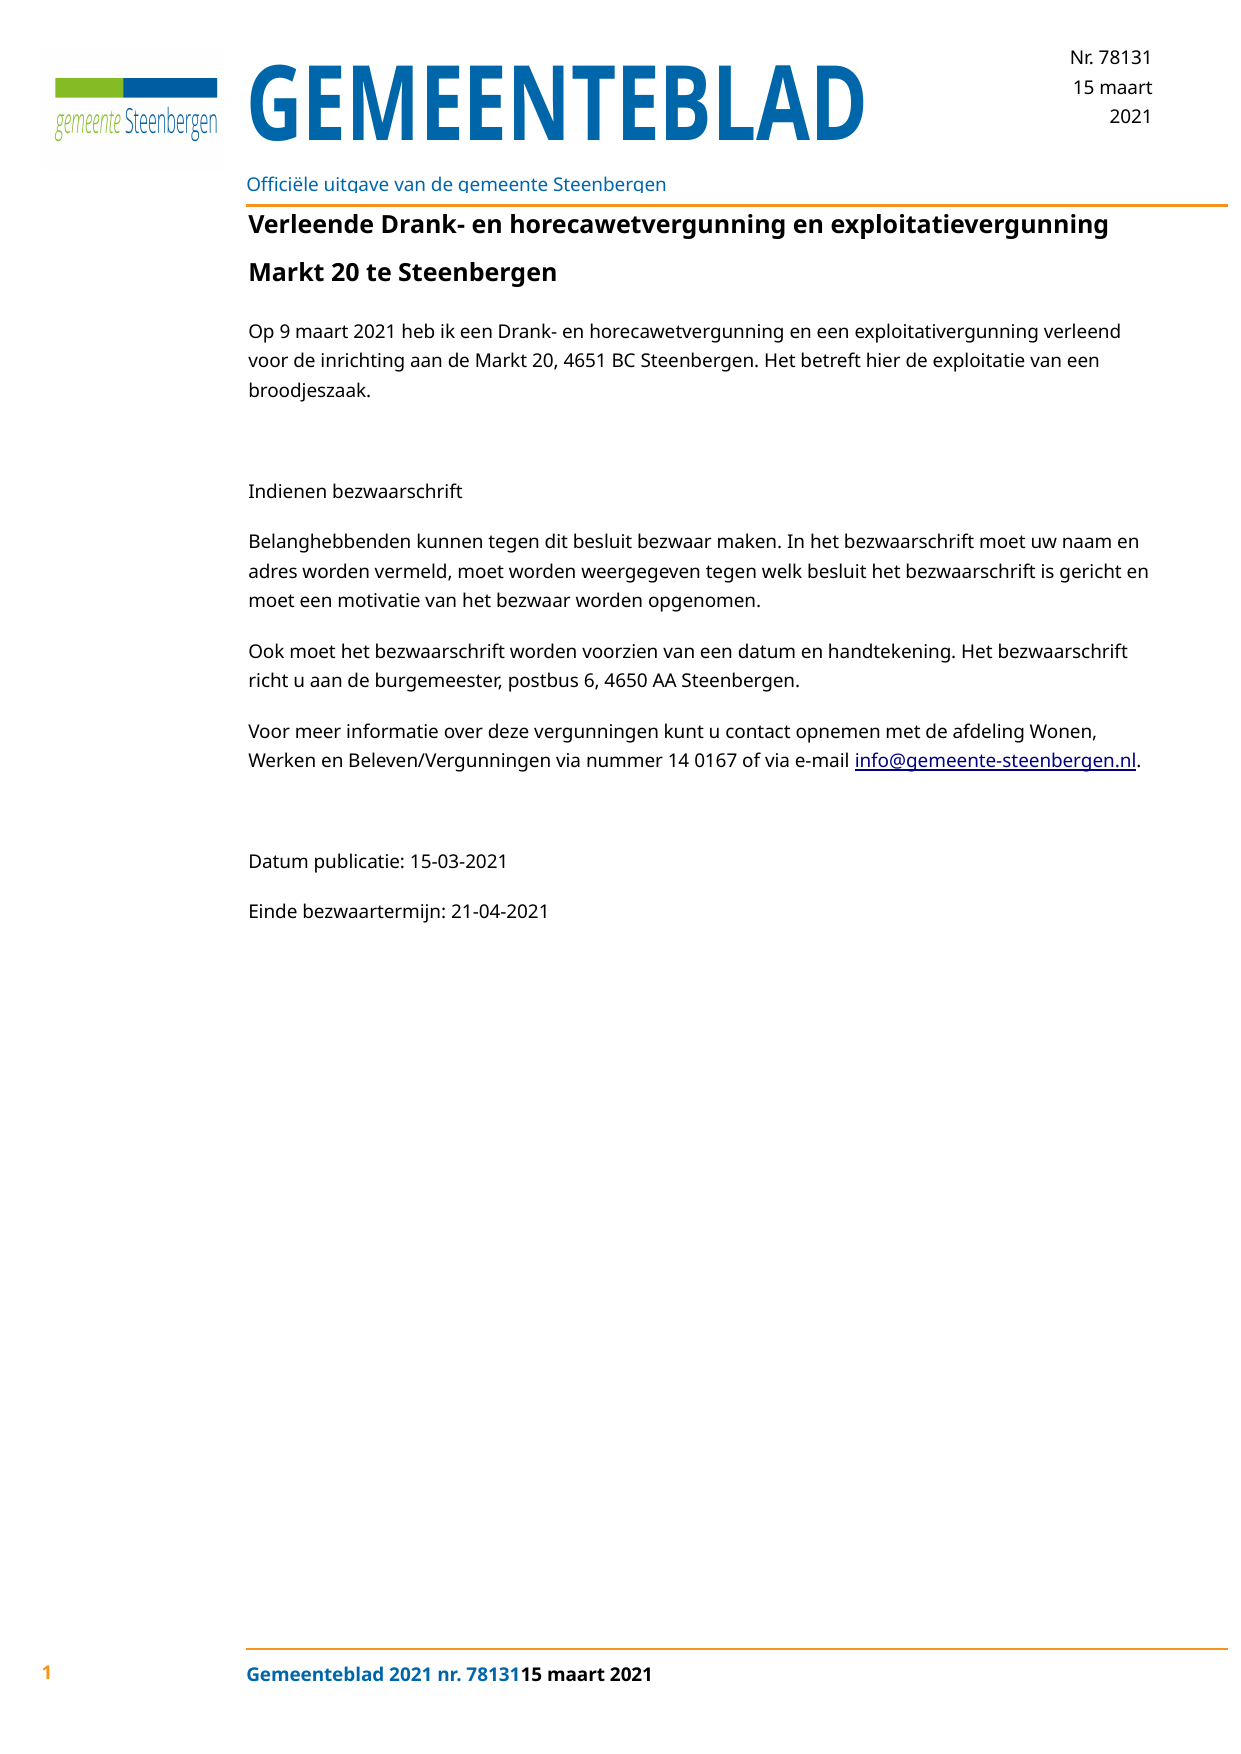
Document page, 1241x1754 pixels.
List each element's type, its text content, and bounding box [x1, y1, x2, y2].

text Ook moet het bezwaarschrift worden voorzien van een datum en handtekening. Het bezwaarschrift richt u aan de burgemeester, postbus 6, 4650 AA Steenbergen. [248, 638, 1152, 693]
text Op 9 maart 2021 heb ik een Drank- en horecawetvergunning en een exploitativergunning verleend voor de inrichting aan de Markt 20, 4651 BC Steenbergen. Het betreft hier de exploitatie van een broodjeszaak. [248, 318, 1152, 403]
text Belanghebbenden kunnen tegen dit besluit bezwaar maken. In het bezwaarschrift moet uw naam en adres worden vermeld, moet worden weergegeven tegen welk besluit het bezwaarschrift is gericht en moet een motivatie van het bezwaar worden opgenomen. [248, 528, 1152, 613]
picture [41, 47, 231, 172]
text Verleende Drank- en horecawetvergunning en exploitatievergunning Markt 20 te Steenbergen [248, 207, 1152, 288]
text Voor meer informatie over deze vergunningen kunt u contact opnemen met de afdeling Wonen, Werken en Beleven/Vergunningen via nummer 14 0167 of via e-mail info@gemeente-steenbergen.nl. [248, 718, 1152, 773]
text Indienen bezwaarschrift [248, 478, 1152, 504]
text ­ [248, 798, 1152, 824]
text Einde bezwaartermijn: 21-04-2021 [248, 899, 1152, 924]
text Datum publicatie: 15-03-2021 [248, 848, 1152, 874]
